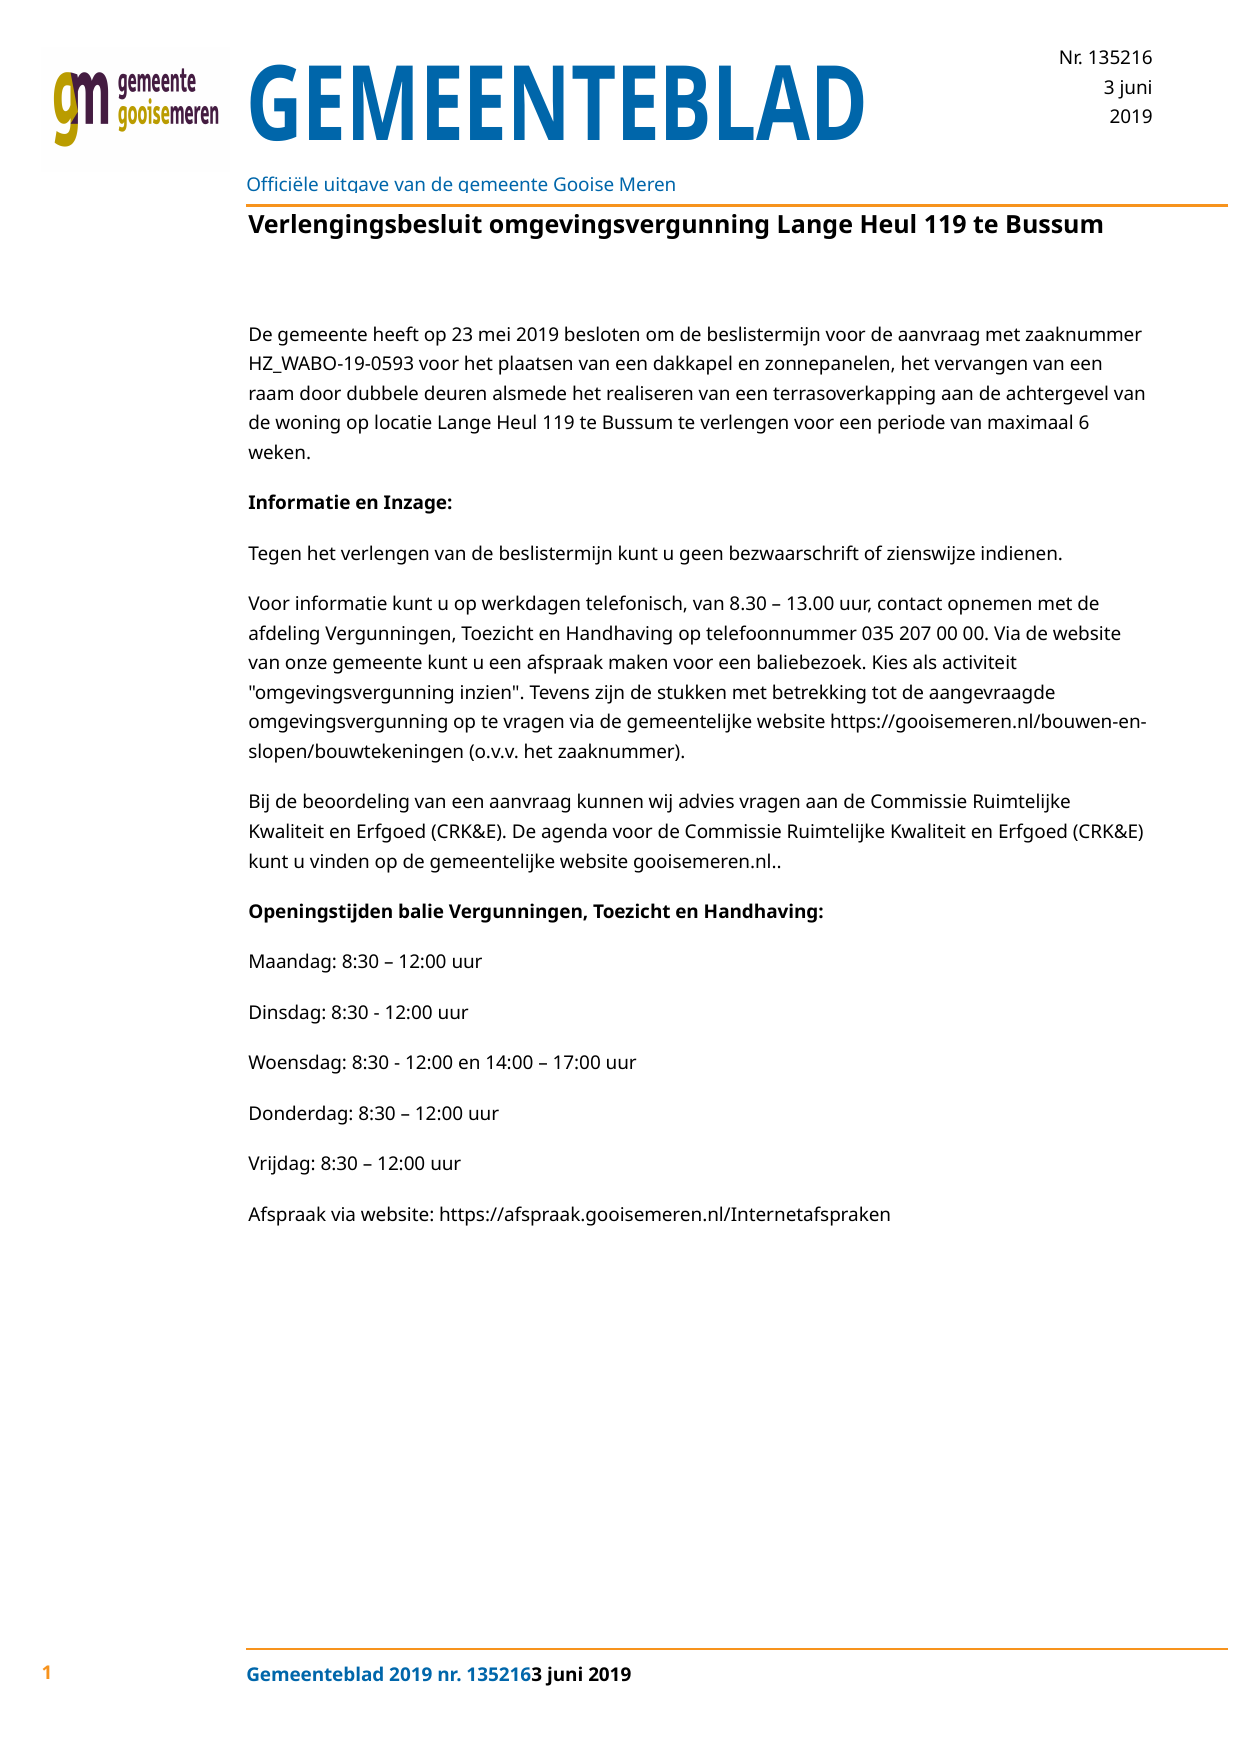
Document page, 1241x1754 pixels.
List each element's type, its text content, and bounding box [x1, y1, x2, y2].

text Afspraak via website: https://afspraak.gooisemeren.nl/Internetafspraken [248, 1201, 1152, 1226]
text Donderdag: 8:30 – 12:00 uur [248, 1100, 1152, 1126]
text Bij de beoordeling van een aanvraag kunnen wij advies vragen aan de Commissie Ruimtelijke Kwaliteit en Erfgoed (CRK&E). De agenda voor de Commissie Ruimtelijke Kwaliteit en Erfgoed (CRK&E) kunt u vinden op de gemeentelijke website gooisemeren.nl.. [248, 789, 1152, 873]
text Vrijdag: 8:30 – 12:00 uur [248, 1150, 1152, 1176]
text Openingstijden balie Vergunningen, Toezicht en Handhaving: [248, 898, 1152, 924]
picture [41, 47, 231, 172]
text Informatie en Inzage: [248, 489, 1152, 515]
text Voor informatie kunt u op werkdagen telefonisch, van 8.30 – 13.00 uur, contact opnemen met de afdeling Vergunningen, Toezicht en Handhaving op telefoonnummer 035 207 00 00. Via de website van onze gemeente kunt u een afspraak maken voor een baliebezoek. Kies als activiteit "omgevingsvergunning inzien". Tevens zijn de stukken met betrekking tot de aangevraagde omgevingsvergunning op te vragen via de gemeentelijke website https://gooisemeren.nl/bouwen-en-slopen/bouwtekeningen (o.v.v. het zaaknummer). [248, 590, 1152, 764]
text Woensdag: 8:30 - 12:00 en 14:00 – 17:00 uur [248, 1049, 1152, 1075]
text Tegen het verlengen van de beslistermijn kunt u geen bezwaarschrift of zienswijze indienen. [248, 540, 1152, 566]
text De gemeente heeft op 23 mei 2019 besloten om de beslistermijn voor de aanvraag met zaaknummer HZ_WABO-19-0593 voor het plaatsen van een dakkapel en zonnepanelen, het vervangen van een raam door dubbele deuren alsmede het realiseren van een terrasoverkapping aan de achtergevel van de woning op locatie Lange Heul 119 te Bussum te verlengen voor een periode van maximaal 6 weken. [248, 321, 1152, 465]
text Dinsdag: 8:30 - 12:00 uur [248, 999, 1152, 1025]
text Verlengingsbesluit omgevingsvergunning Lange Heul 119 te Bussum [248, 207, 1152, 241]
text Maandag: 8:30 – 12:00 uur [248, 949, 1152, 974]
